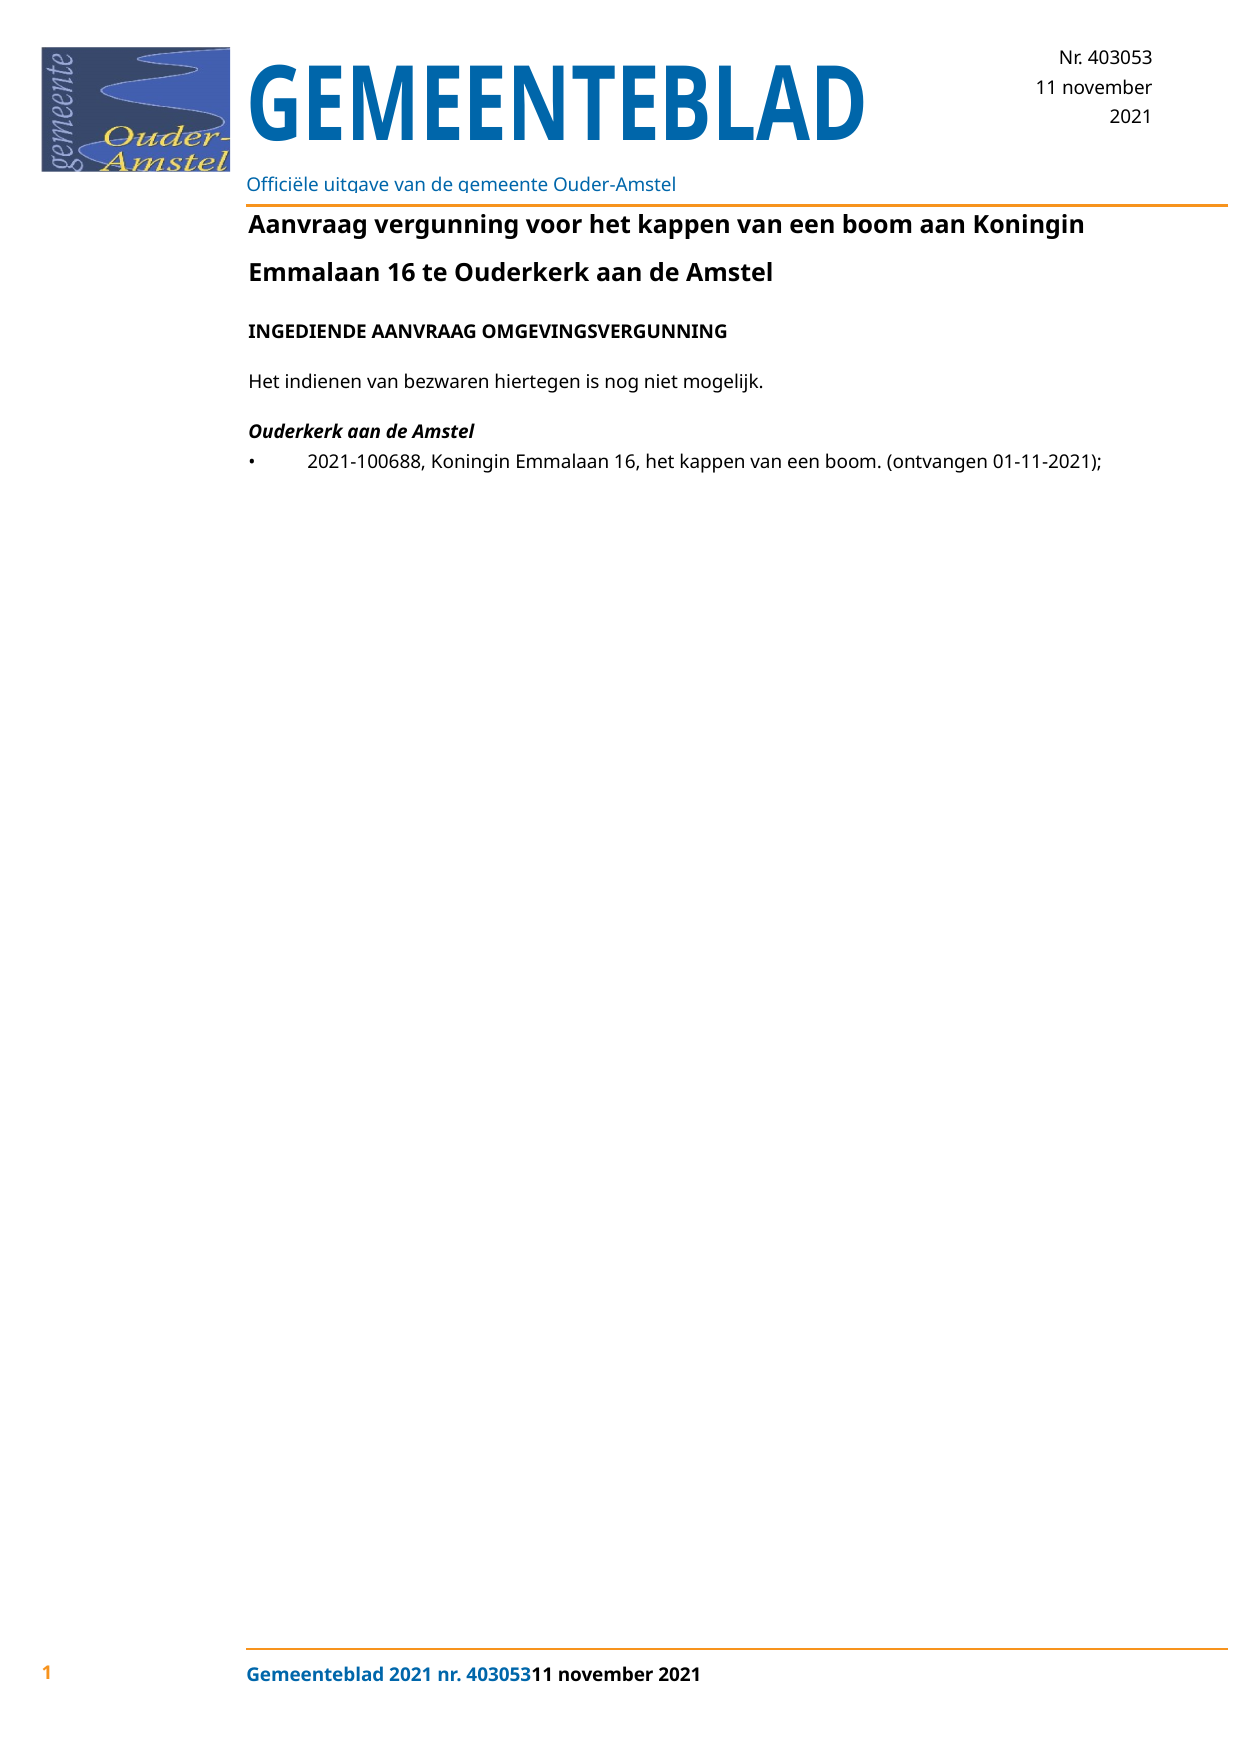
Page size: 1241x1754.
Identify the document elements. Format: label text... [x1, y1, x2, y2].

text Het indienen van bezwaren hiertegen is nog niet mogelijk. [248, 368, 1152, 394]
text Ouderkerk aan de Amstel [248, 419, 1152, 444]
text INGEDIENDE AANVRAAG OMGEVINGSVERGUNNING [248, 318, 1152, 344]
list 2021-100688, Koningin Emmalaan 16, het kappen van een boom. (ontvangen 01-11-2021); [248, 448, 1152, 474]
picture [41, 47, 231, 172]
text Aanvraag vergunning voor het kappen van een boom aan Koningin Emmalaan 16 te Ouderkerk aan de Amstel [248, 207, 1152, 288]
